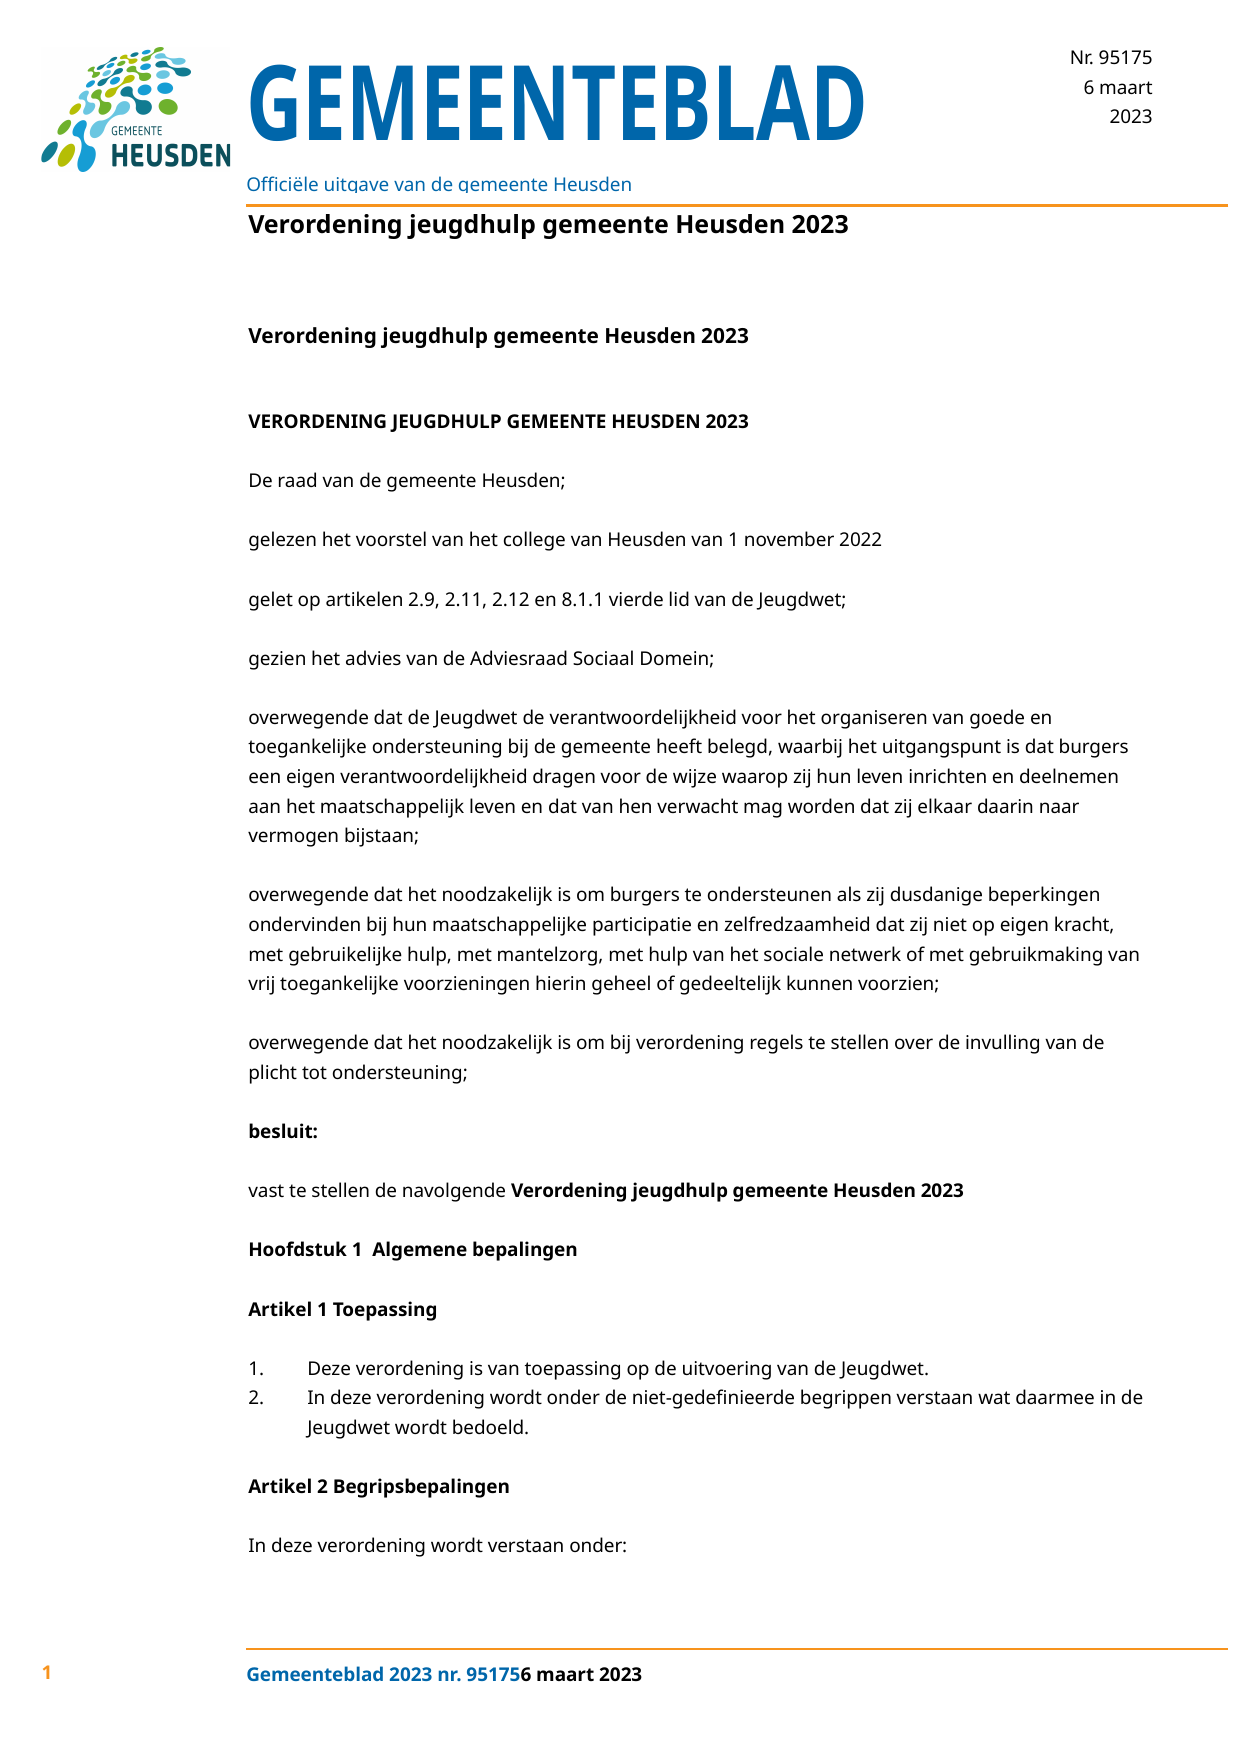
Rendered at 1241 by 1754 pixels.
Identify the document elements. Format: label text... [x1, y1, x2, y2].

text besluit: [248, 1118, 1152, 1144]
text gezien het advies van de Adviesraad Sociaal Domein; [248, 645, 1152, 671]
text gelet op artikelen 2.9, 2.11, 2.12 en 8.1.1 vierde lid van de Jeugdwet; [248, 586, 1152, 612]
text vast te stellen de navolgende Verordening jeugdhulp gemeente Heusden 2023 [248, 1177, 1152, 1203]
text Verordening jeugdhulp gemeente Heusden 2023 [248, 321, 1152, 349]
text De raad van de gemeente Heusden; [248, 467, 1152, 493]
text Artikel 2 Begripsbepalingen [248, 1473, 1152, 1499]
text VERORDENING JEUGDHULP GEMEENTE HEUSDEN 2023 [248, 408, 1152, 434]
list In deze verordening wordt onder de niet-gedefinieerde begrippen verstaan wat daarmee in de Jeugdwet wordt bedoeld. [248, 1384, 1152, 1440]
text Artikel 1 Toepassing [248, 1296, 1152, 1322]
list Deze verordening is van toepassing op de uitvoering van de Jeugdwet. [248, 1355, 1152, 1381]
text overwegende dat het noodzakelijk is om burgers te ondersteunen als zij dusdanige beperkingen ondervinden bij hun maatschappelijke participatie en zelfredzaamheid dat zij niet op eigen kracht, met gebruikelijke hulp, met mantelzorg, met hulp van het sociale netwerk of met gebruikmaking van vrij toegankelijke voorzieningen hierin geheel of gedeeltelijk kunnen voorzien; [248, 882, 1152, 996]
text Verordening jeugdhulp gemeente Heusden 2023 [248, 207, 1152, 241]
text In deze verordening wordt verstaan onder: [248, 1532, 1152, 1558]
text overwegende dat de Jeugdwet de verantwoordelijkheid voor het organiseren van goede en toegankelijke ondersteuning bij de gemeente heeft belegd, waarbij het uitgangspunt is dat burgers een eigen verantwoordelijkheid dragen voor de wijze waarop zij hun leven inrichten en deelnemen aan het maatschappelijk leven en dat van hen verwacht mag worden dat zij elkaar daarin naar vermogen bijstaan; [248, 704, 1152, 848]
text overwegende dat het noodzakelijk is om bij verordening regels te stellen over de invulling van de plicht tot ondersteuning; [248, 1029, 1152, 1085]
text Hoofdstuk 1 Algemene bepalingen [248, 1237, 1152, 1262]
picture [41, 47, 231, 172]
text gelezen het voorstel van het college van Heusden van 1 november 2022 [248, 527, 1152, 552]
